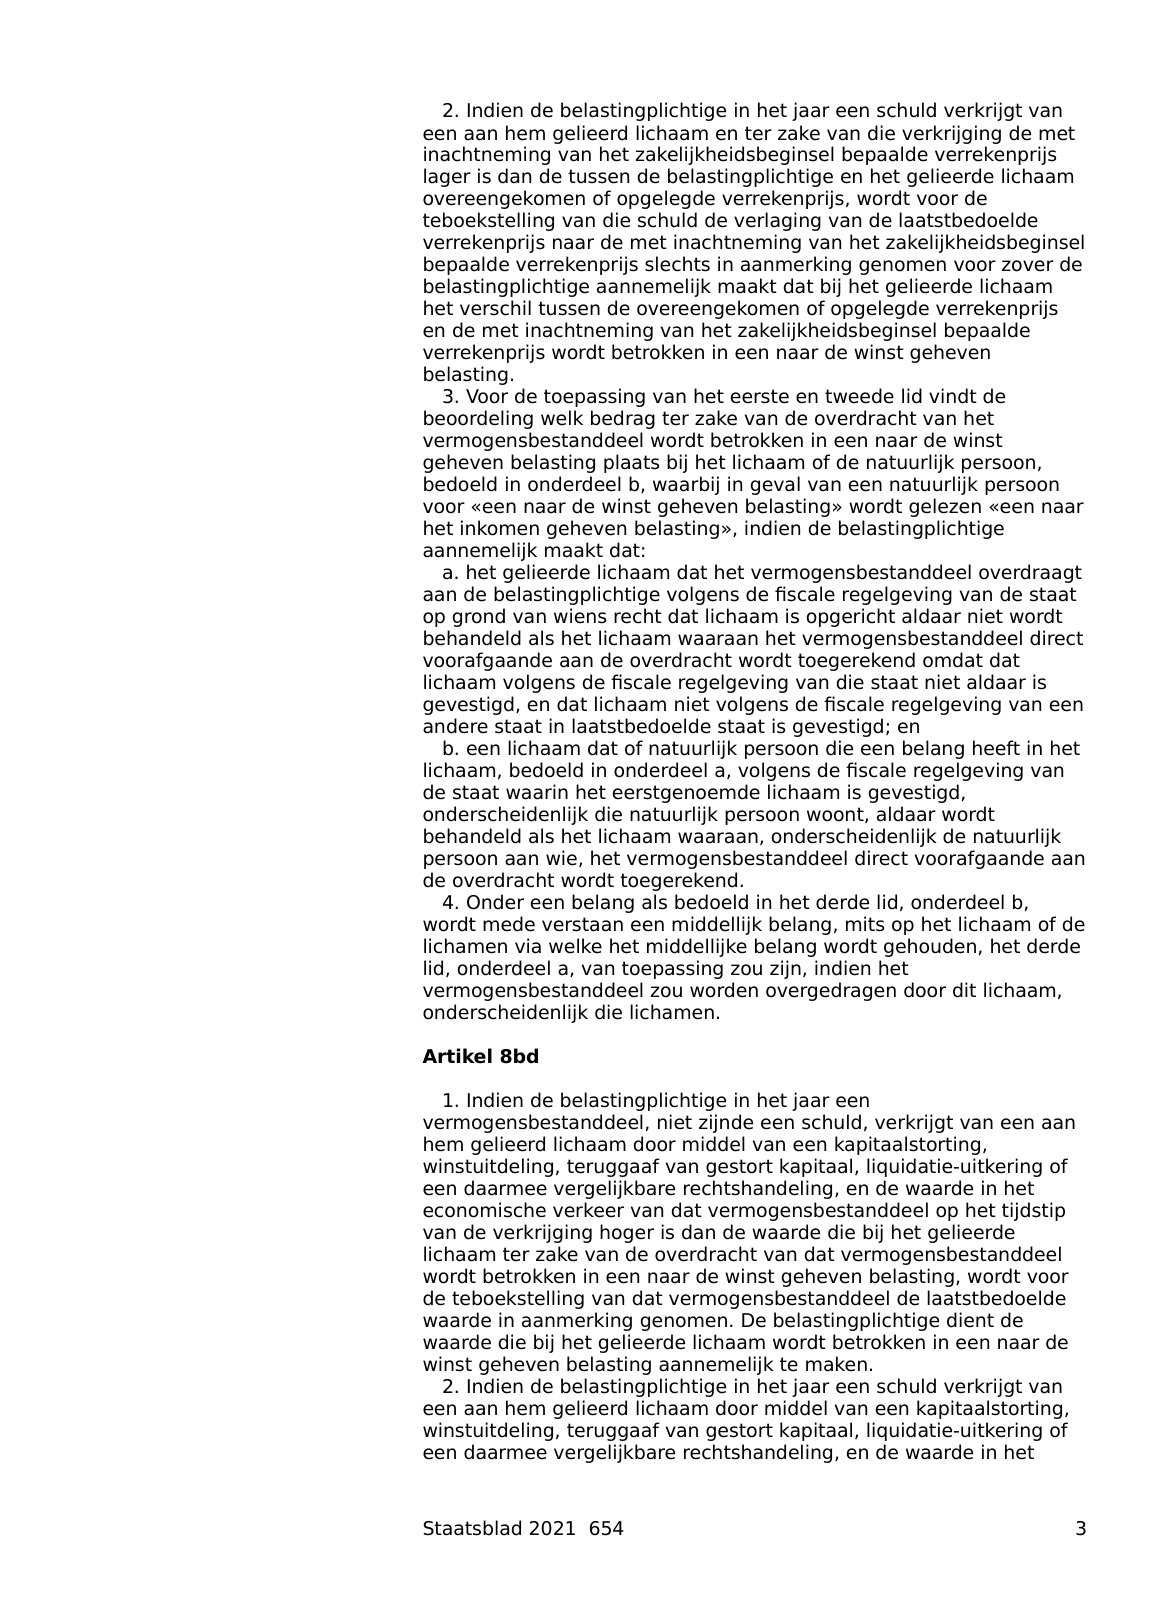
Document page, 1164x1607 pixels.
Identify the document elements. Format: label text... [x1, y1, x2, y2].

text 2. Indien de belastingplichtige in het jaar een schuld verkrijgt van een aan hem gelieerd lichaam en ter zake van die verkrijging de met inachtneming van het zakelijkheidsbeginsel bepaalde verrekenprijs lager is dan de tussen de belastingplichtige en het gelieerde lichaam overeengekomen of opgelegde verrekenprijs, wordt voor de teboekstelling van die schuld de verlaging van de laatstbedoelde verrekenprijs naar de met inachtneming van het zakelijkheidsbeginsel bepaalde verrekenprijs slechts in aanmerking genomen voor zover de belastingplichtige aannemelijk maakt dat bij het gelieerde lichaam het verschil tussen de overeengekomen of opgelegde verrekenprijs en de met inachtneming van het zakelijkheidsbeginsel bepaalde verrekenprijs wordt betrokken in een naar de winst geheven belasting. [422, 100, 1087, 386]
text 4. Onder een belang als bedoeld in het derde lid, onderdeel b, wordt mede verstaan een middellijk belang, mits op het lichaam of de lichamen via welke het middellijke belang wordt gehouden, het derde lid, onderdeel a, van toepassing zou zijn, indien het vermogensbestanddeel zou worden overgedragen door dit lichaam, onderscheidenlijk die lichamen. [422, 892, 1087, 1023]
text 2. Indien de belastingplichtige in het jaar een schuld verkrijgt van een aan hem gelieerd lichaam door middel van een kapitaalstorting, winstuitdeling, teruggaaf van gestort kapitaal, liquidatie-uitkering of een daarmee vergelijkbare rechtshandeling, en de waarde in het [422, 1376, 1087, 1463]
text a. het gelieerde lichaam dat het vermogensbestanddeel overdraagt aan de belastingplichtige volgens de fiscale regelgeving van de staat op grond van wiens recht dat lichaam is opgericht aldaar niet wordt behandeld als het lichaam waaraan het vermogensbestanddeel direct voorafgaande aan de overdracht wordt toegerekend omdat dat lichaam volgens de fiscale regelgeving van die staat niet aldaar is gevestigd, en dat lichaam niet volgens de fiscale regelgeving van een andere staat in laatstbedoelde staat is gevestigd; en [422, 562, 1087, 738]
text b. een lichaam dat of natuurlijk persoon die een belang heeft in het lichaam, bedoeld in onderdeel a, volgens de fiscale regelgeving van de staat waarin het eerstgenoemde lichaam is gevestigd, onderscheidenlijk die natuurlijk persoon woont, aldaar wordt behandeld als het lichaam waaraan, onderscheidenlijk de natuurlijk persoon aan wie, het vermogensbestanddeel direct voorafgaande aan de overdracht wordt toegerekend. [422, 738, 1087, 892]
text 1. Indien de belastingplichtige in het jaar een vermogensbestanddeel, niet zijnde een schuld, verkrijgt van een aan hem gelieerd lichaam door middel van een kapitaalstorting, winstuitdeling, teruggaaf van gestort kapitaal, liquidatie-uitkering of een daarmee vergelijkbare rechtshandeling, en de waarde in het economische verkeer van dat vermogensbestanddeel op het tijdstip van de verkrijging hoger is dan de waarde die bij het gelieerde lichaam ter zake van de overdracht van dat vermogensbestanddeel wordt betrokken in een naar de winst geheven belasting, wordt voor de teboekstelling van dat vermogensbestanddeel de laatstbedoelde waarde in aanmerking genomen. De belastingplichtige dient de waarde die bij het gelieerde lichaam wordt betrokken in een naar de winst geheven belasting aannemelijk te maken. [422, 1090, 1087, 1376]
subtitle Artikel 8bd [422, 1046, 1087, 1068]
text 3. Voor de toepassing van het eerste en tweede lid vindt de beoordeling welk bedrag ter zake van de overdracht van het vermogensbestanddeel wordt betrokken in een naar de winst geheven belasting plaats bij het lichaam of de natuurlijk persoon, bedoeld in onderdeel b, waarbij in geval van een natuurlijk persoon voor «een naar de winst geheven belasting» wordt gelezen «een naar het inkomen geheven belasting», indien de belastingplichtige aannemelijk maakt dat: [422, 386, 1087, 562]
